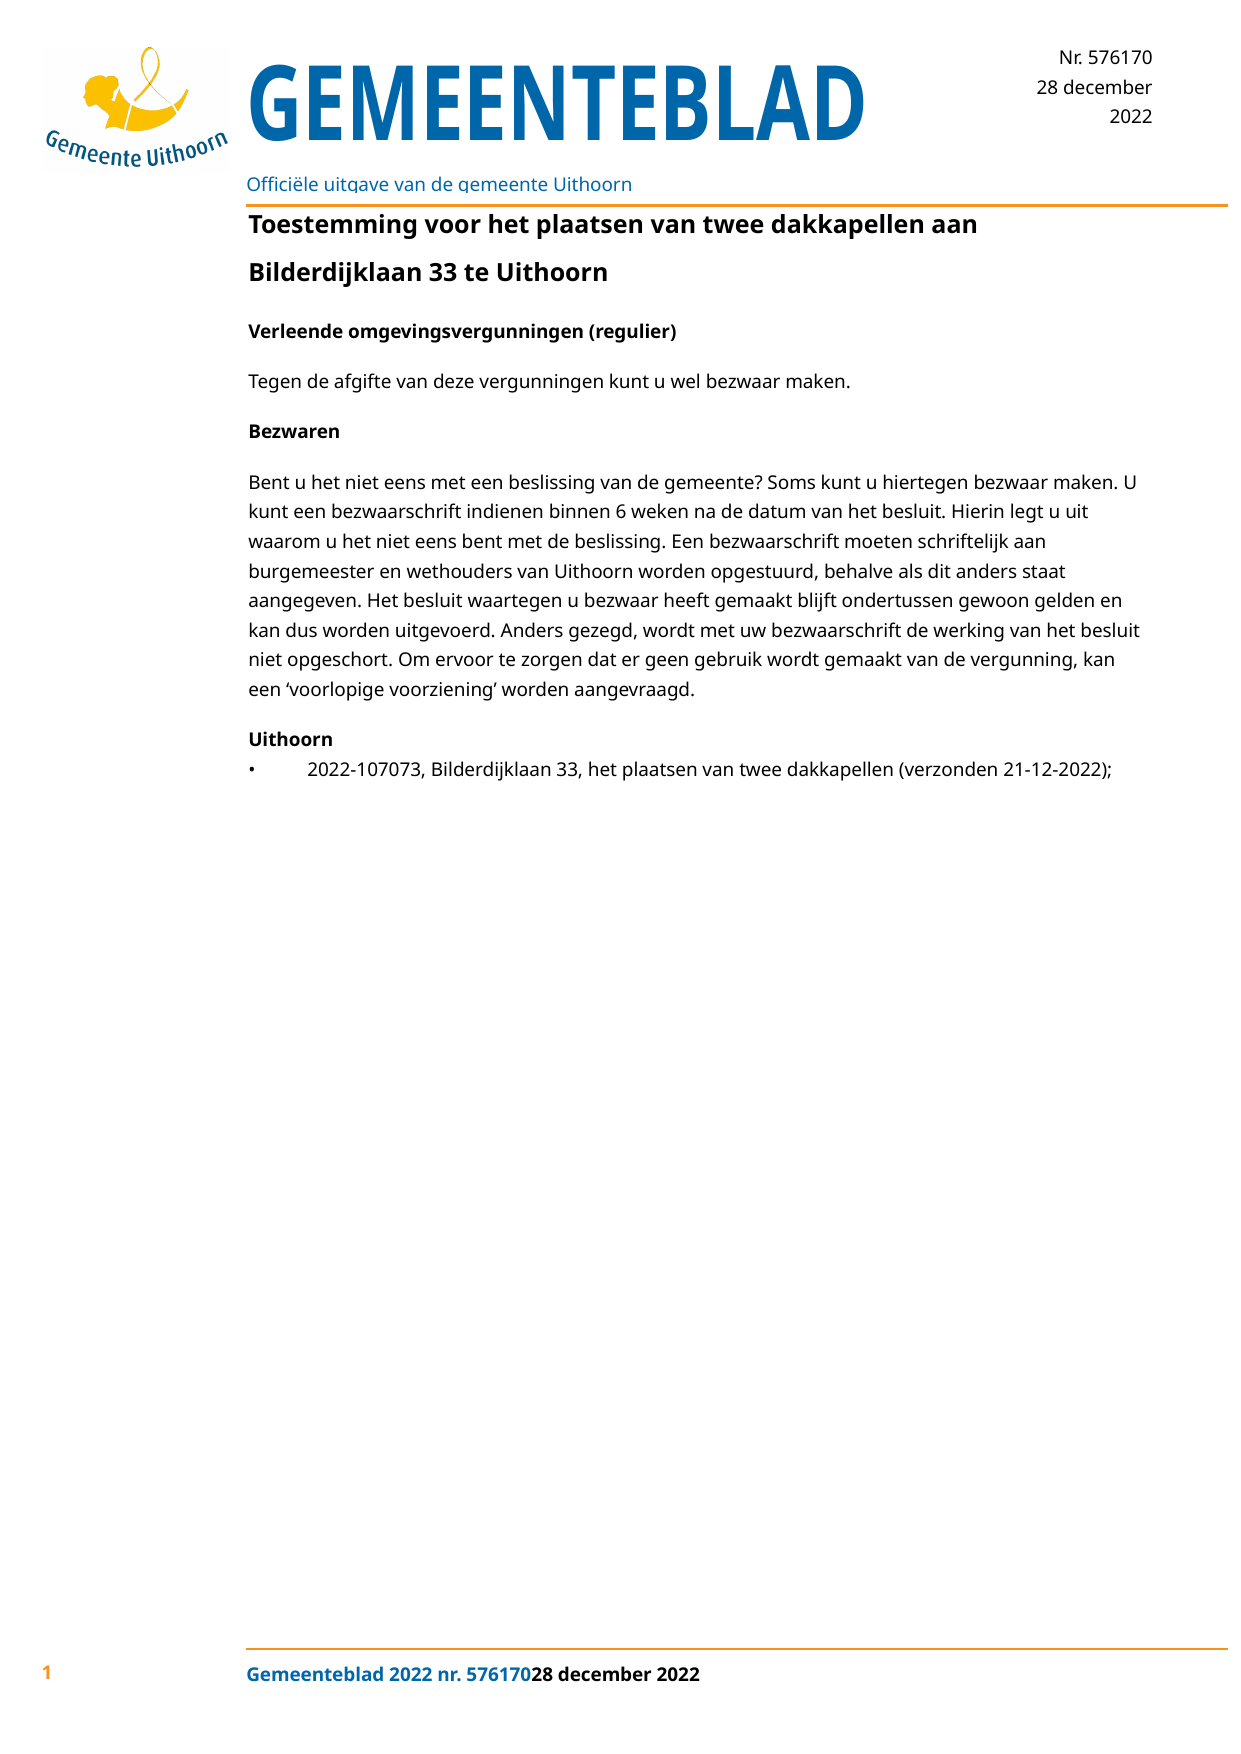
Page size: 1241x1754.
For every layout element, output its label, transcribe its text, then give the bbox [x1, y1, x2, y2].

list 2022-107073, Bilderdijklaan 33, het plaatsen van twee dakkapellen (verzonden 21-12-2022); [248, 756, 1152, 782]
text Uithoorn [248, 727, 1152, 752]
text Tegen de afgifte van deze vergunningen kunt u wel bezwaar maken. [248, 368, 1152, 394]
text Verleende omgevingsvergunningen (regulier) [248, 318, 1152, 344]
text Bezwaren [248, 419, 1152, 444]
text Toestemming voor het plaatsen van twee dakkapellen aan Bilderdijklaan 33 te Uithoorn [248, 207, 1152, 288]
picture [41, 47, 231, 172]
text Bent u het niet eens met een beslissing van de gemeente? Soms kunt u hiertegen bezwaar maken. U kunt een bezwaarschrift indienen binnen 6 weken na de datum van het besluit. Hierin legt u uit waarom u het niet eens bent met de beslissing. Een bezwaarschrift moeten schriftelijk aan burgemeester en wethouders van Uithoorn worden opgestuurd, behalve als dit anders staat aangegeven. Het besluit waartegen u bezwaar heeft gemaakt blijft ondertussen gewoon gelden en kan dus worden uitgevoerd. Anders gezegd, wordt met uw bezwaarschrift de werking van het besluit niet opgeschort. Om ervoor te zorgen dat er geen gebruik wordt gemaakt van de vergunning, kan een ‘voorlopige voorziening’ worden aangevraagd. [248, 469, 1152, 702]
